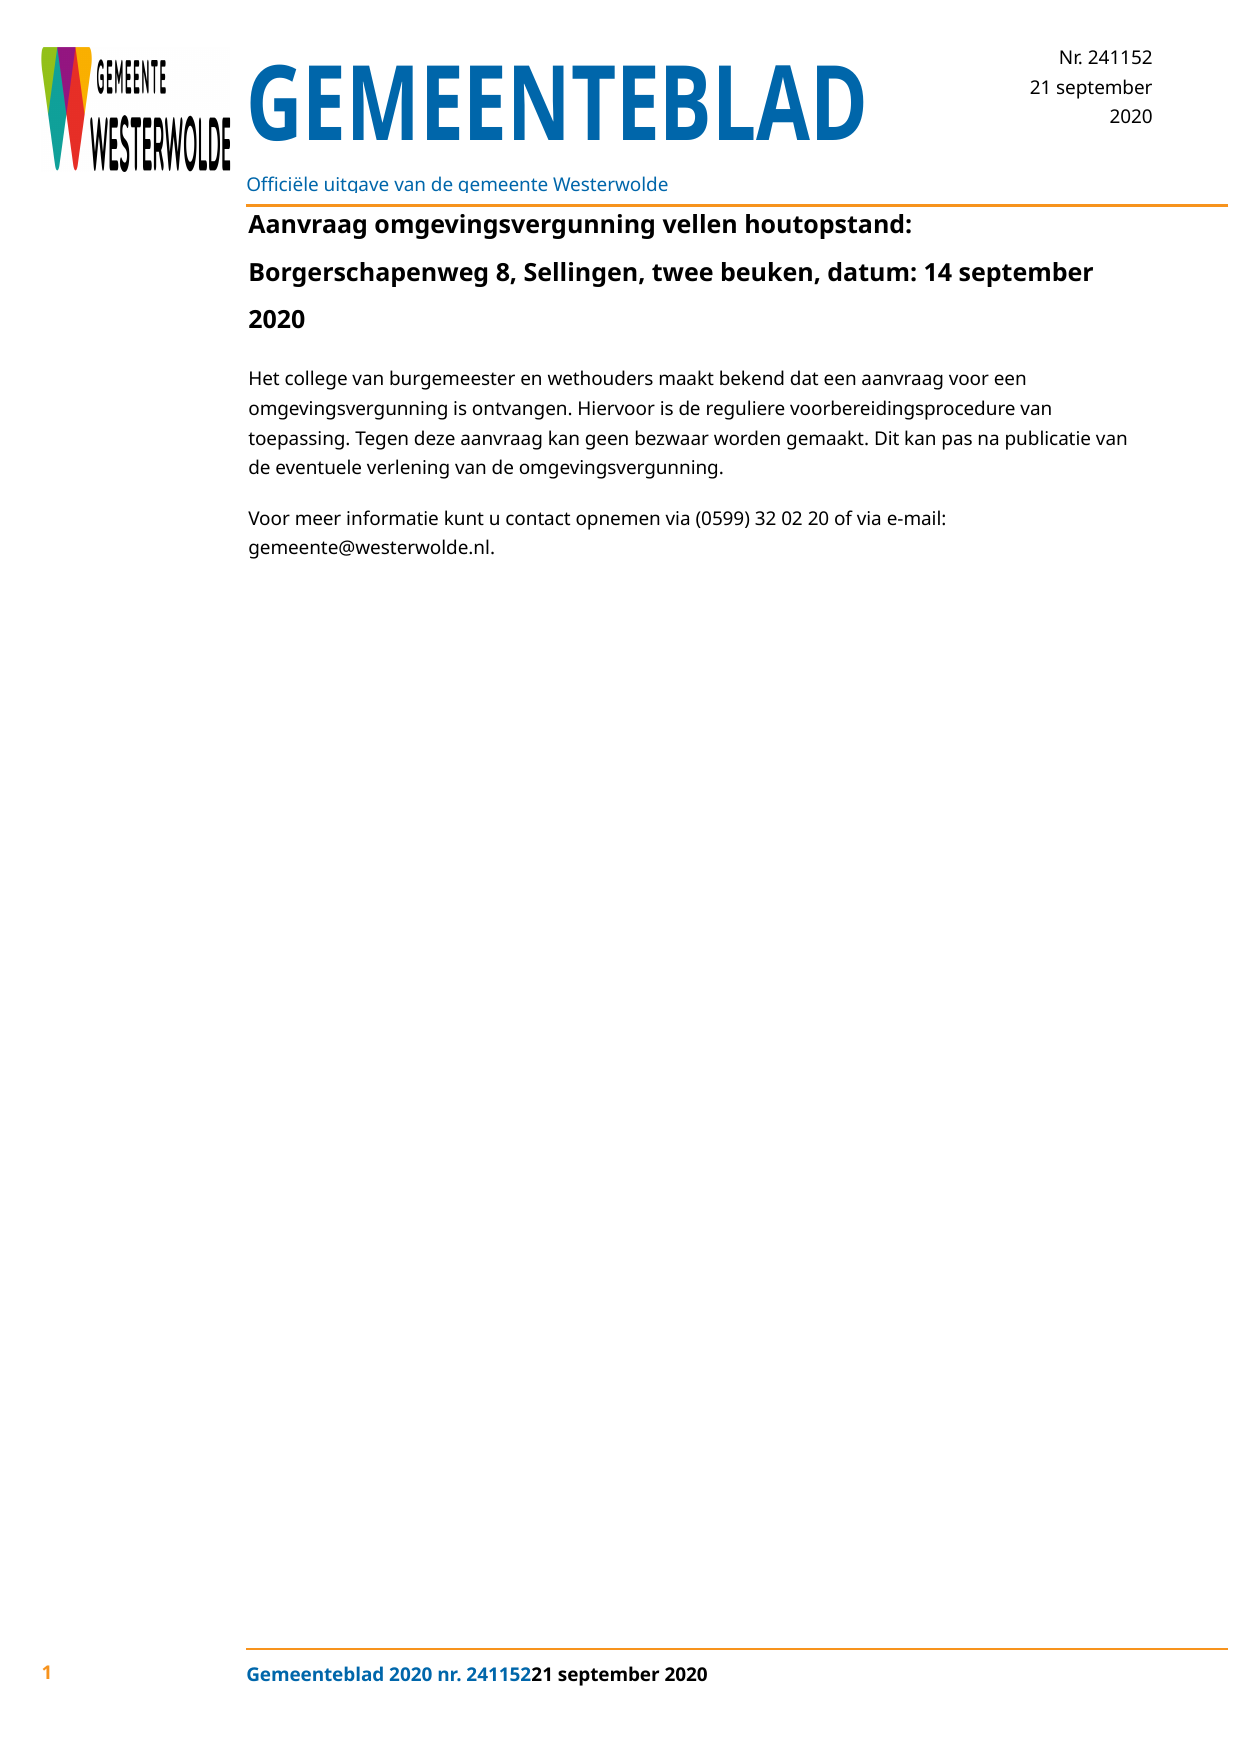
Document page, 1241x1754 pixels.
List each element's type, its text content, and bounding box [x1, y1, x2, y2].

picture [41, 47, 231, 172]
text Voor meer informatie kunt u contact opnemen via (0599) 32 02 20 of via e-mail: gemeente@westerwolde.nl. [248, 505, 1152, 560]
text Aanvraag omgevingsvergunning vellen houtopstand: Borgerschapenweg 8, Sellingen, twee beuken, datum: 14 september 2020 [248, 207, 1152, 336]
text Het college van burgemeester en wethouders maakt bekend dat een aanvraag voor een omgevingsvergunning is ontvangen. Hiervoor is de reguliere voorbereidingsprocedure van toepassing. Tegen deze aanvraag kan geen bezwaar worden gemaakt. Dit kan pas na publicatie van de eventuele verlening van de omgevingsvergunning. [248, 366, 1152, 480]
